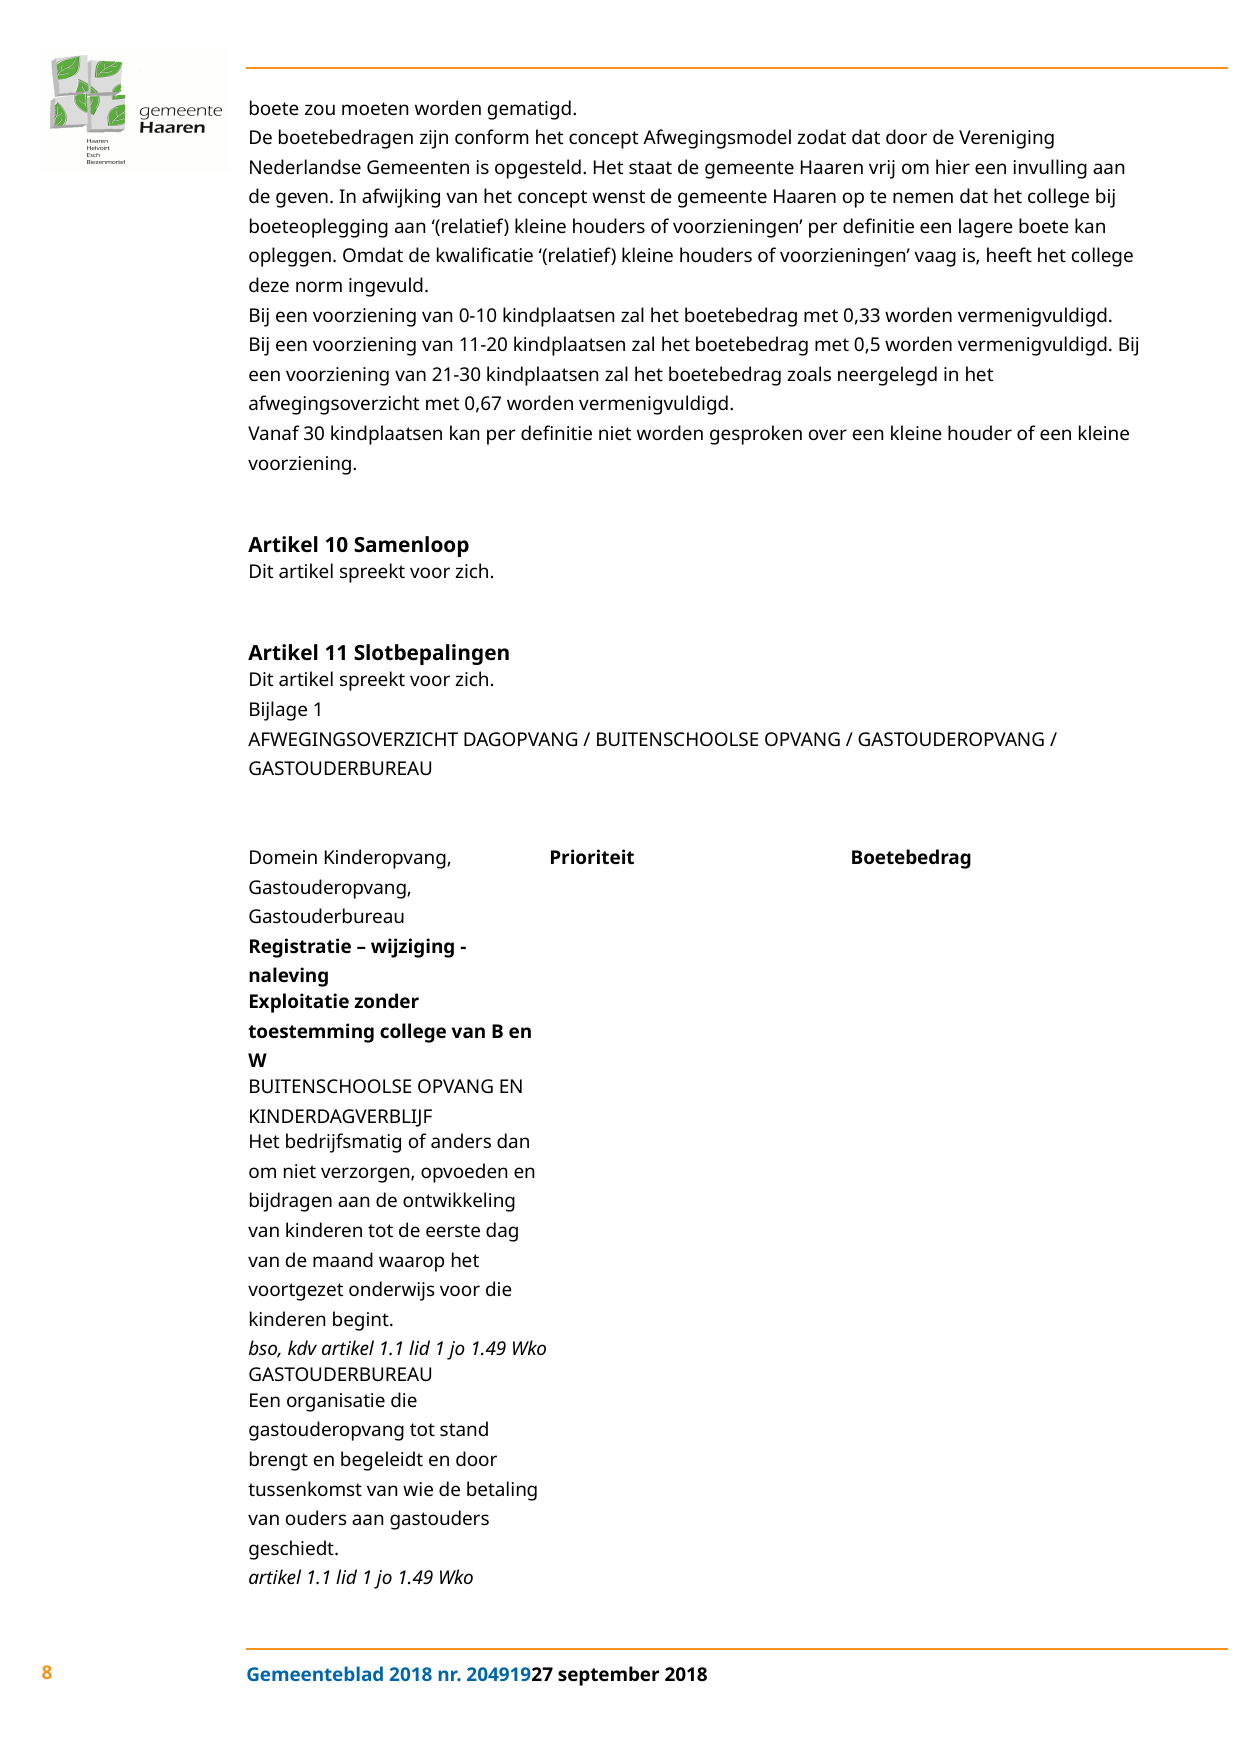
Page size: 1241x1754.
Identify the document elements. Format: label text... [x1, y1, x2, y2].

table_header Domein Kinderopvang, Gastouderopvang, Gastouderbureau Registratie – wijziging - naleving [248, 844, 549, 988]
table_cell Exploitatie zonder toestemming college van B en W [248, 988, 549, 1073]
table_cell BUITENSCHOOLSE OPVANG EN KINDERDAGVERBLIJF [248, 1073, 549, 1128]
text Vanaf 30 kindplaatsen kan per definitie niet worden gesproken over een kleine houder of een kleine voorziening. [248, 420, 1152, 476]
text boete zou moeten worden gematigd. [248, 95, 1152, 121]
table_header Boetebedrag [850, 844, 1152, 988]
table_cell GASTOUDERBUREAU [248, 1361, 549, 1387]
text Artikel 10 Samenloop [248, 530, 1152, 558]
picture [41, 47, 231, 172]
text AFWEGINGSOVERZICHT DAGOPVANG / BUITENSCHOOLSE OPVANG / GASTOUDEROPVANG / GASTOUDERBUREAU [248, 726, 1152, 781]
text Bij een voorziening van 0-10 kindplaatsen zal het boetebedrag met 0,33 worden vermenigvuldigd. [248, 302, 1152, 328]
table_header Prioriteit [549, 844, 850, 988]
table_cell Het bedrijfsmatig of anders dan om niet verzorgen, opvoeden en bijdragen aan de ontwikkeling van kinderen tot de eerste dag van de maand waarop het voortgezet onderwijs voor die kinderen begint. bso, kdv artikel 1.1 lid 1 jo 1.49 Wko [248, 1129, 549, 1361]
table_cell Een organisatie die gastouderopvang tot stand brengt en begeleidt en door tussenkomst van wie de betaling van ouders aan gastouders geschiedt. artikel 1.1 lid 1 jo 1.49 Wko [248, 1387, 549, 1590]
text Bij een voorziening van 11-20 kindplaatsen zal het boetebedrag met 0,5 worden vermenigvuldigd. Bij een voorziening van 21-30 kindplaatsen zal het boetebedrag zoals neergelegd in het afwegingsoverzicht met 0,67 worden vermenigvuldigd. [248, 331, 1152, 416]
text Dit artikel spreekt voor zich. [248, 558, 1152, 584]
text Bijlage 1 [248, 696, 1152, 722]
text Dit artikel spreekt voor zich. [248, 667, 1152, 692]
text De boetebedragen zijn conform het concept Afwegingsmodel zodat dat door de Vereniging Nederlandse Gemeenten is opgesteld. Het staat de gemeente Haaren vrij om hier een invulling aan de geven. In afwijking van het concept wenst de gemeente Haaren op te nemen dat het college bij boeteoplegging aan ‘(relatief) kleine houders of voorzieningen’ per definitie een lagere boete kan opleggen. Omdat de kwalificatie ‘(relatief) kleine houders of voorzieningen’ vaag is, heeft het college deze norm ingevuld. [248, 124, 1152, 298]
text Artikel 11 Slotbepalingen [248, 638, 1152, 667]
